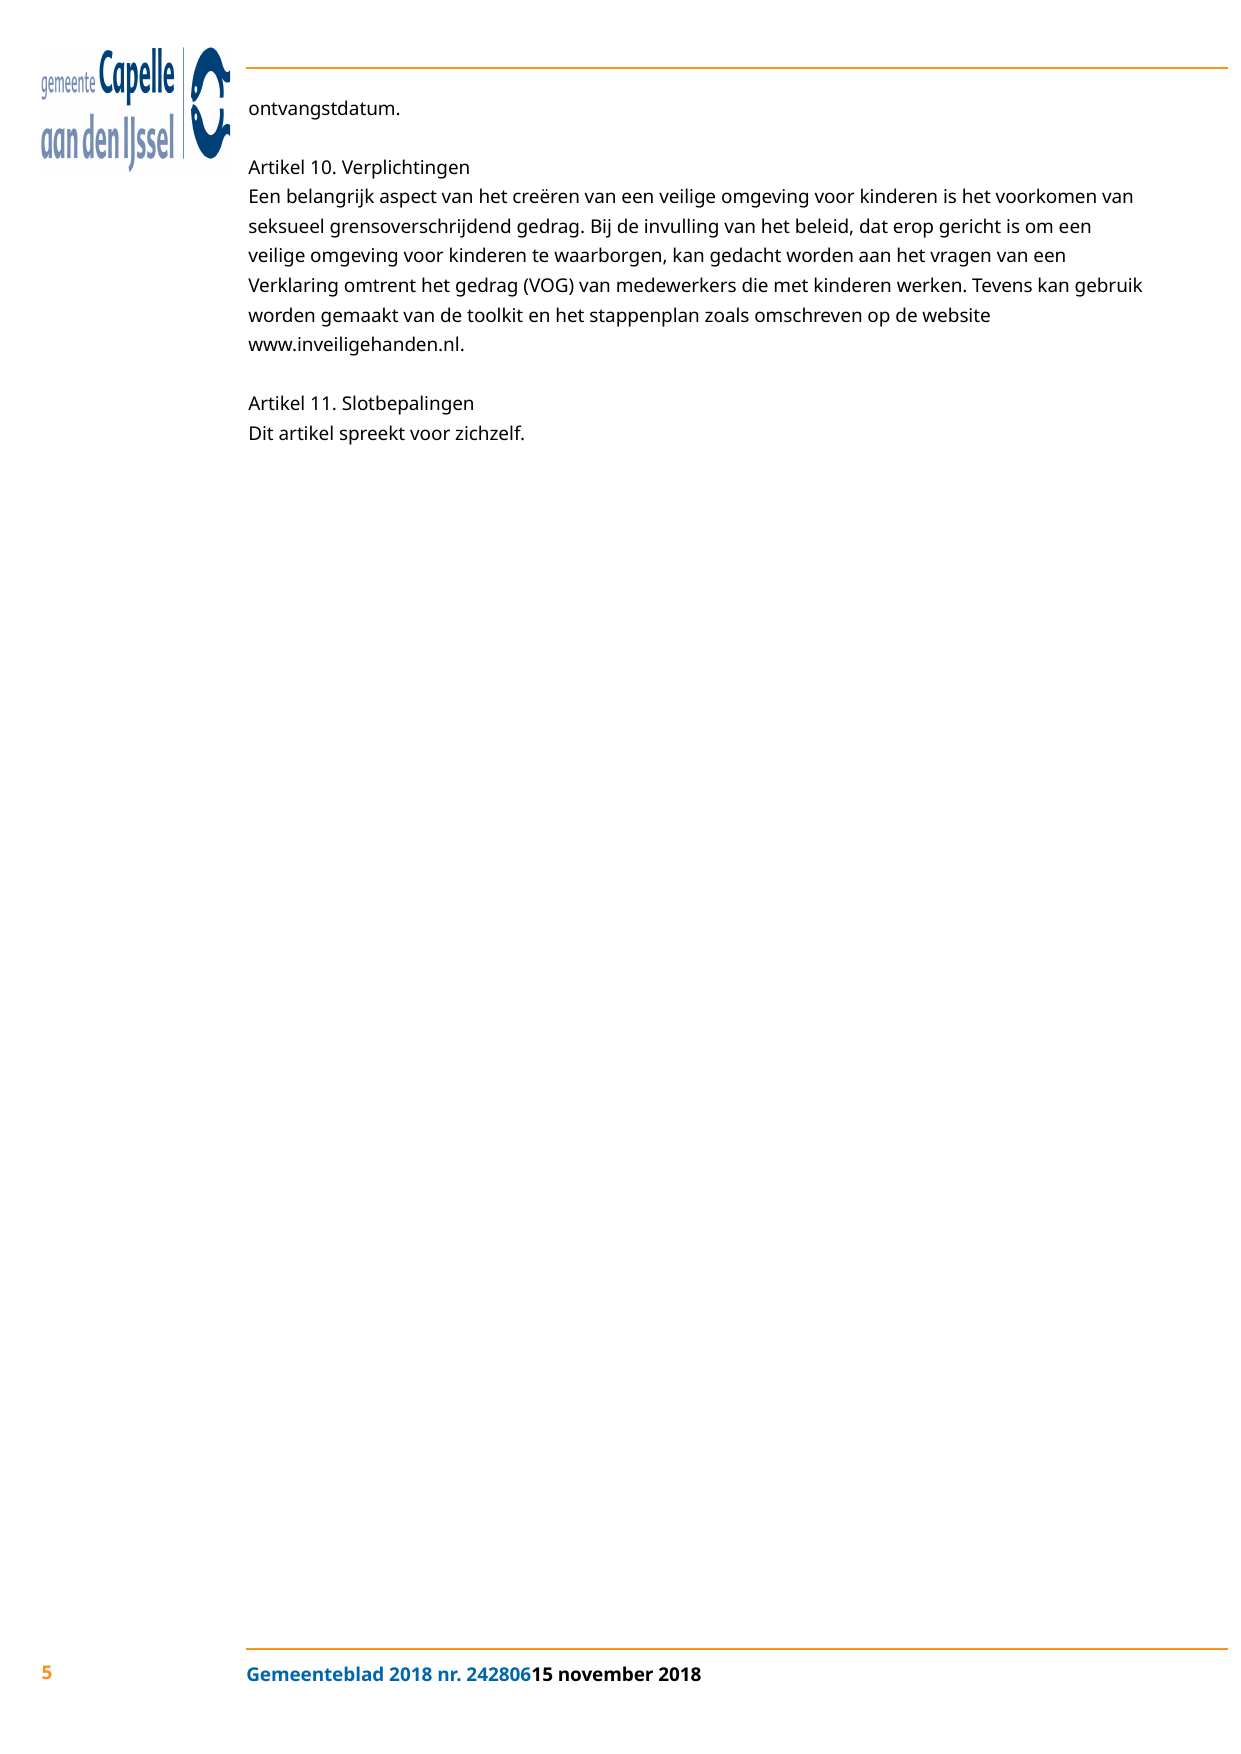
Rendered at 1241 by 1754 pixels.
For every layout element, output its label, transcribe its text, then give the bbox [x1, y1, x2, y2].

picture [41, 47, 231, 172]
text ontvangstdatum. [248, 95, 1152, 121]
text Dit artikel spreekt voor zichzelf. [248, 420, 1152, 446]
text Artikel 11. Slotbepalingen [248, 391, 1152, 416]
text Artikel 10. Verplichtingen [248, 154, 1152, 180]
text Een belangrijk aspect van het creëren van een veilige omgeving voor kinderen is het voorkomen van seksueel grensoverschrijdend gedrag. Bij de invulling van het beleid, dat erop gericht is om een veilige omgeving voor kinderen te waarborgen, kan gedacht worden aan het vragen van een Verklaring omtrent het gedrag (VOG) van medewerkers die met kinderen werken. Tevens kan gebruik worden gemaakt van de toolkit en het stappenplan zoals omschreven op de website www.inveiligehanden.nl. [248, 183, 1152, 357]
